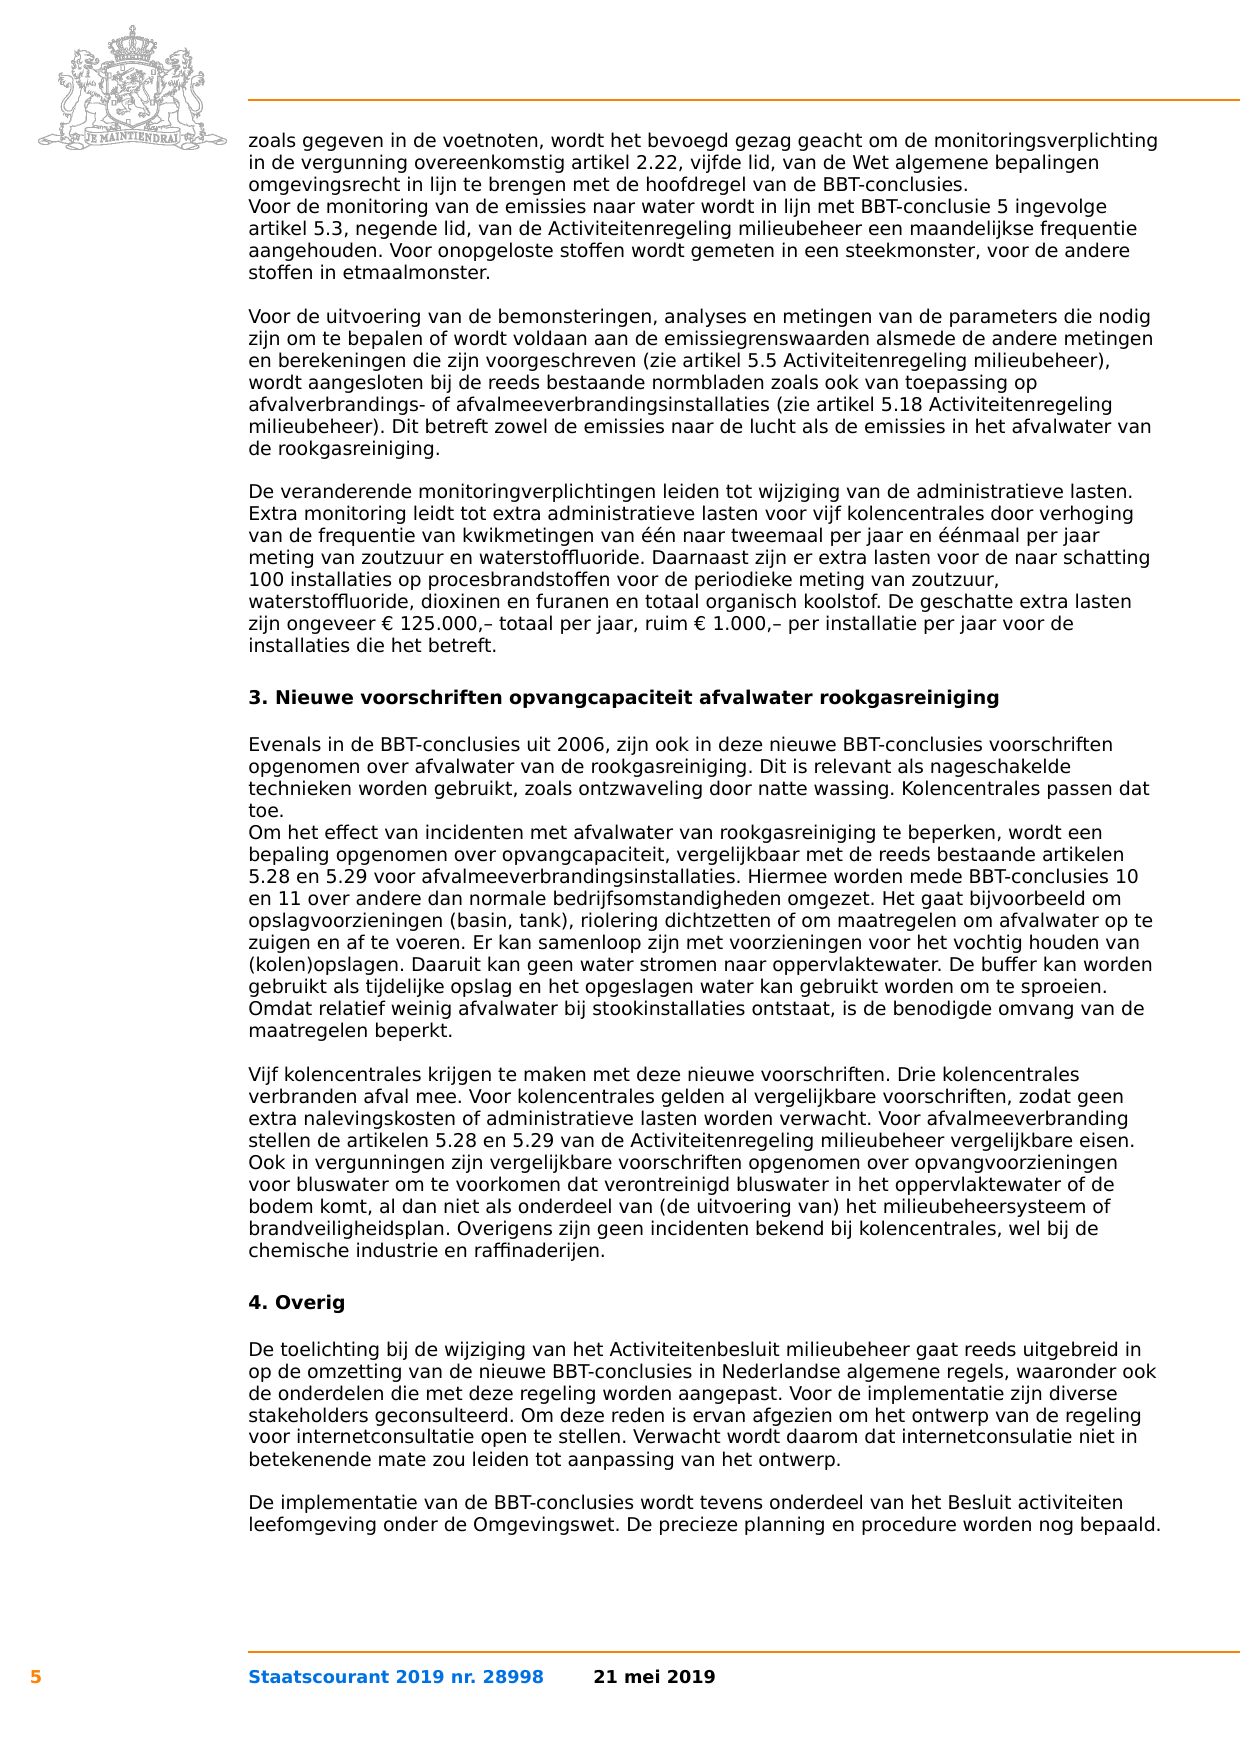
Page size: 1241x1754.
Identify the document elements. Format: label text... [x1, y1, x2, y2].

text Evenals in de BBT-conclusies uit 2006, zijn ook in deze nieuwe BBT-conclusies voorschriften opgenomen over afvalwater van de rookgasreiniging. Dit is relevant als nageschakelde technieken worden gebruikt, zoals ontzwaveling door natte wassing. Kolencentrales passen dat toe. [248, 734, 1163, 822]
subtitle 4. Overig [248, 1292, 1163, 1313]
text De implementatie van de BBT-conclusies wordt tevens onderdeel van het Besluit activiteiten leefomgeving onder de Omgevingswet. De precieze planning en procedure worden nog bepaald. [248, 1492, 1163, 1536]
subtitle 3. Nieuwe voorschriften opvangcapaciteit afvalwater rookgasreiniging [248, 687, 1163, 709]
text Voor de monitoring van de emissies naar water wordt in lijn met BBT-conclusie 5 ingevolge artikel 5.3, negende lid, van de Activiteitenregeling milieubeheer een maandelijkse frequentie aangehouden. Voor onopgeloste stoffen wordt gemeten in een steekmonster, voor de andere stoffen in etmaalmonster. [248, 196, 1163, 284]
text De toelichting bij de wijziging van het Activiteitenbesluit milieubeheer gaat reeds uitgebreid in op de omzetting van de nieuwe BBT-conclusies in Nederlandse algemene regels, waaronder ook de onderdelen die met deze regeling worden aangepast. Voor de implementatie zijn diverse stakeholders geconsulteerd. Om deze reden is ervan afgezien om het ontwerp van de regeling voor internetconsultatie open te stellen. Verwacht wordt daarom dat internetconsulatie niet in betekenende mate zou leiden tot aanpassing van het ontwerp. [248, 1338, 1163, 1470]
text De veranderende monitoringverplichtingen leiden tot wijziging van de administratieve lasten. Extra monitoring leidt tot extra administratieve lasten voor vijf kolencentrales door verhoging van de frequentie van kwikmetingen van één naar tweemaal per jaar en éénmaal per jaar meting van zoutzuur en waterstoffluoride. Daarnaast zijn er extra lasten voor de naar schatting 100 installaties op procesbrandstoffen voor de periodieke meting van zoutzuur, waterstoffluoride, dioxinen en furanen en totaal organisch koolstof. De geschatte extra lasten zijn ongeveer € 125.000,– totaal per jaar, ruim € 1.000,– per installatie per jaar voor de installaties die het betreft. [248, 481, 1163, 657]
text zoals gegeven in de voetnoten, wordt het bevoegd gezag geacht om de monitoringsverplichting in de vergunning overeenkomstig artikel 2.22, vijfde lid, van de Wet algemene bepalingen omgevingsrecht in lijn te brengen met de hoofdregel van de BBT-conclusies. [248, 130, 1163, 196]
text Voor de uitvoering van de bemonsteringen, analyses en metingen van de parameters die nodig zijn om te bepalen of wordt voldaan aan de emissiegrenswaarden alsmede de andere metingen en berekeningen die zijn voorgeschreven (zie artikel 5.5 Activiteitenregeling milieubeheer), wordt aangesloten bij de reeds bestaande normbladen zoals ook van toepassing op afvalverbrandings- of afvalmeeverbrandingsinstallaties (zie artikel 5.18 Activiteitenregeling milieubeheer). Dit betreft zowel de emissies naar de lucht als de emissies in het afvalwater van de rookgasreiniging. [248, 306, 1163, 459]
picture [38, 25, 227, 150]
text Om het effect van incidenten met afvalwater van rookgasreiniging te beperken, wordt een bepaling opgenomen over opvangcapaciteit, vergelijkbaar met de reeds bestaande artikelen 5.28 en 5.29 voor afvalmeeverbrandingsinstallaties. Hiermee worden mede BBT-conclusies 10 en 11 over andere dan normale bedrijfsomstandigheden omgezet. Het gaat bijvoorbeeld om opslagvoorzieningen (basin, tank), riolering dichtzetten of om maatregelen om afvalwater op te zuigen en af te voeren. Er kan samenloop zijn met voorzieningen voor het vochtig houden van (kolen)opslagen. Daaruit kan geen water stromen naar oppervlaktewater. De buffer kan worden gebruikt als tijdelijke opslag en het opgeslagen water kan gebruikt worden om te sproeien. Omdat relatief weinig afvalwater bij stookinstallaties ontstaat, is de benodigde omvang van de maatregelen beperkt. [248, 822, 1163, 1042]
text Vijf kolencentrales krijgen te maken met deze nieuwe voorschriften. Drie kolencentrales verbranden afval mee. Voor kolencentrales gelden al vergelijkbare voorschriften, zodat geen extra nalevingskosten of administratieve lasten worden verwacht. Voor afvalmeeverbranding stellen de artikelen 5.28 en 5.29 van de Activiteitenregeling milieubeheer vergelijkbare eisen. Ook in vergunningen zijn vergelijkbare voorschriften opgenomen over opvangvoorzieningen voor bluswater om te voorkomen dat verontreinigd bluswater in het oppervlaktewater of de bodem komt, al dan niet als onderdeel van (de uitvoering van) het milieubeheersysteem of brandveiligheidsplan. Overigens zijn geen incidenten bekend bij kolencentrales, wel bij de chemische industrie en raffinaderijen. [248, 1064, 1163, 1262]
